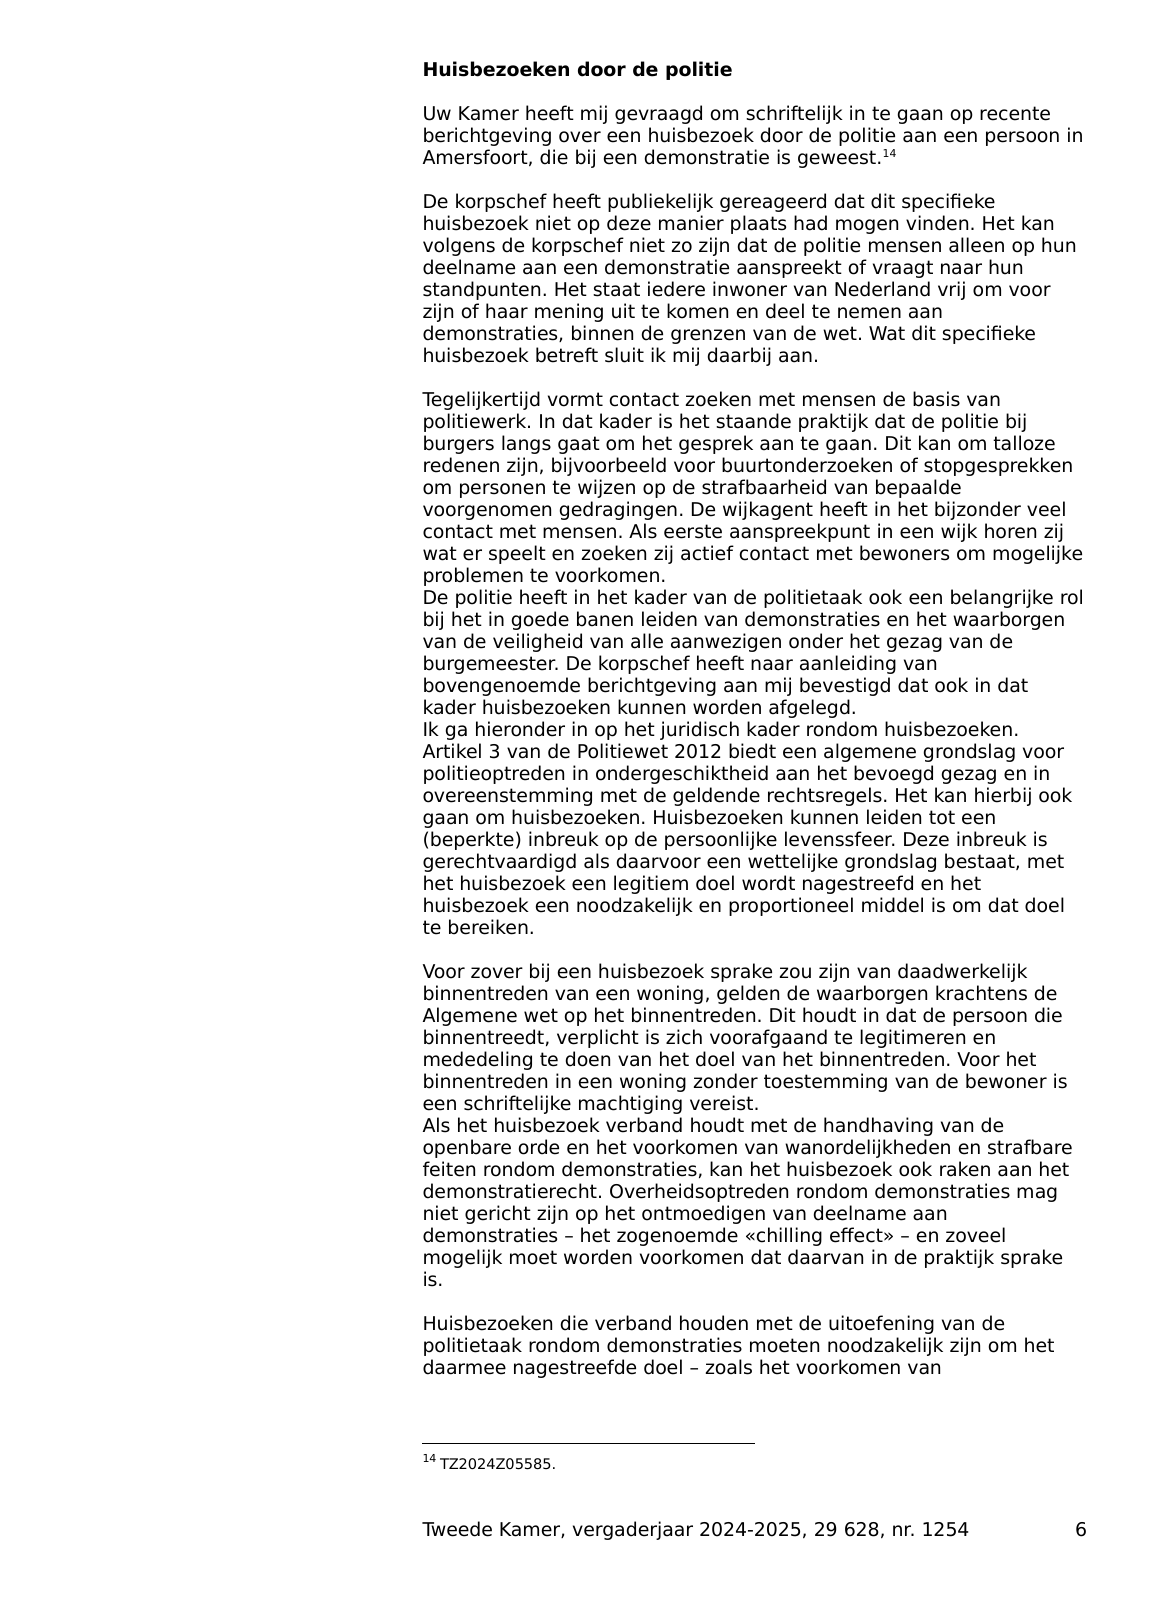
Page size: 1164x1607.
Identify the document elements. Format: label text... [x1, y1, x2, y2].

text Uw Kamer heeft mij gevraagd om schriftelijk in te gaan op recente berichtgeving over een huisbezoek door de politie aan een persoon in Amersfoort, die bij een demonstratie is geweest. [422, 103, 1087, 169]
subtitle Huisbezoeken door de politie [422, 59, 1087, 81]
text De politie heeft in het kader van de politietaak ook een belangrijke rol bij het in goede banen leiden van demonstraties en het waarborgen van de veiligheid van alle aanwezigen onder het gezag van de burgemeester. De korpschef heeft naar aanleiding van bovengenoemde berichtgeving aan mij bevestigd dat ook in dat kader huisbezoeken kunnen worden afgelegd. [422, 587, 1087, 719]
text De korpschef heeft publiekelijk gereageerd dat dit specifieke huisbezoek niet op deze manier plaats had mogen vinden. Het kan volgens de korpschef niet zo zijn dat de politie mensen alleen op hun deelname aan een demonstratie aanspreekt of vraagt naar hun standpunten. Het staat iedere inwoner van Nederland vrij om voor zijn of haar mening uit te komen en deel te nemen aan demonstraties, binnen de grenzen van de wet. Wat dit specifieke huisbezoek betreft sluit ik mij daarbij aan. [422, 191, 1087, 367]
text Als het huisbezoek verband houdt met de handhaving van de openbare orde en het voorkomen van wanordelijkheden en strafbare feiten rondom demonstraties, kan het huisbezoek ook raken aan het demonstratierecht. Overheidsoptreden rondom demonstraties mag niet gericht zijn op het ontmoedigen van deelname aan demonstraties – het zogenoemde «chilling effect» – en zoveel mogelijk moet worden voorkomen dat daarvan in de praktijk sprake is. [422, 1115, 1087, 1291]
text Ik ga hieronder in op het juridisch kader rondom huisbezoeken. [422, 719, 1087, 741]
text Artikel 3 van de Politiewet 2012 biedt een algemene grondslag voor politieoptreden in ondergeschiktheid aan het bevoegd gezag en in overeenstemming met de geldende rechtsregels. Het kan hierbij ook gaan om huisbezoeken. Huisbezoeken kunnen leiden tot een (beperkte) inbreuk op de persoonlijke levenssfeer. Deze inbreuk is gerechtvaardigd als daarvoor een wettelijke grondslag bestaat, met het huisbezoek een legitiem doel wordt nagestreefd en het huisbezoek een noodzakelijk en proportioneel middel is om dat doel te bereiken. [422, 741, 1087, 939]
text Voor zover bij een huisbezoek sprake zou zijn van daadwerkelijk binnentreden van een woning, gelden de waarborgen krachtens de Algemene wet op het binnentreden. Dit houdt in dat de persoon die binnentreedt, verplicht is zich voorafgaand te legitimeren en mededeling te doen van het doel van het binnentreden. Voor het binnentreden in een woning zonder toestemming van de bewoner is een schriftelijke machtiging vereist. [422, 961, 1087, 1115]
text TZ2024Z05585. [422, 1452, 1087, 1474]
text Tegelijkertijd vormt contact zoeken met mensen de basis van politiewerk. In dat kader is het staande praktijk dat de politie bij burgers langs gaat om het gesprek aan te gaan. Dit kan om talloze redenen zijn, bijvoorbeeld voor buurtonderzoeken of stopgesprekken om personen te wijzen op de strafbaarheid van bepaalde voorgenomen gedragingen. De wijkagent heeft in het bijzonder veel contact met mensen. Als eerste aanspreekpunt in een wijk horen zij wat er speelt en zoeken zij actief contact met bewoners om mogelijke problemen te voorkomen. [422, 389, 1087, 587]
text Huisbezoeken die verband houden met de uitoefening van de politietaak rondom demonstraties moeten noodzakelijk zijn om het daarmee nagestreefde doel – zoals het voorkomen van [422, 1313, 1087, 1379]
